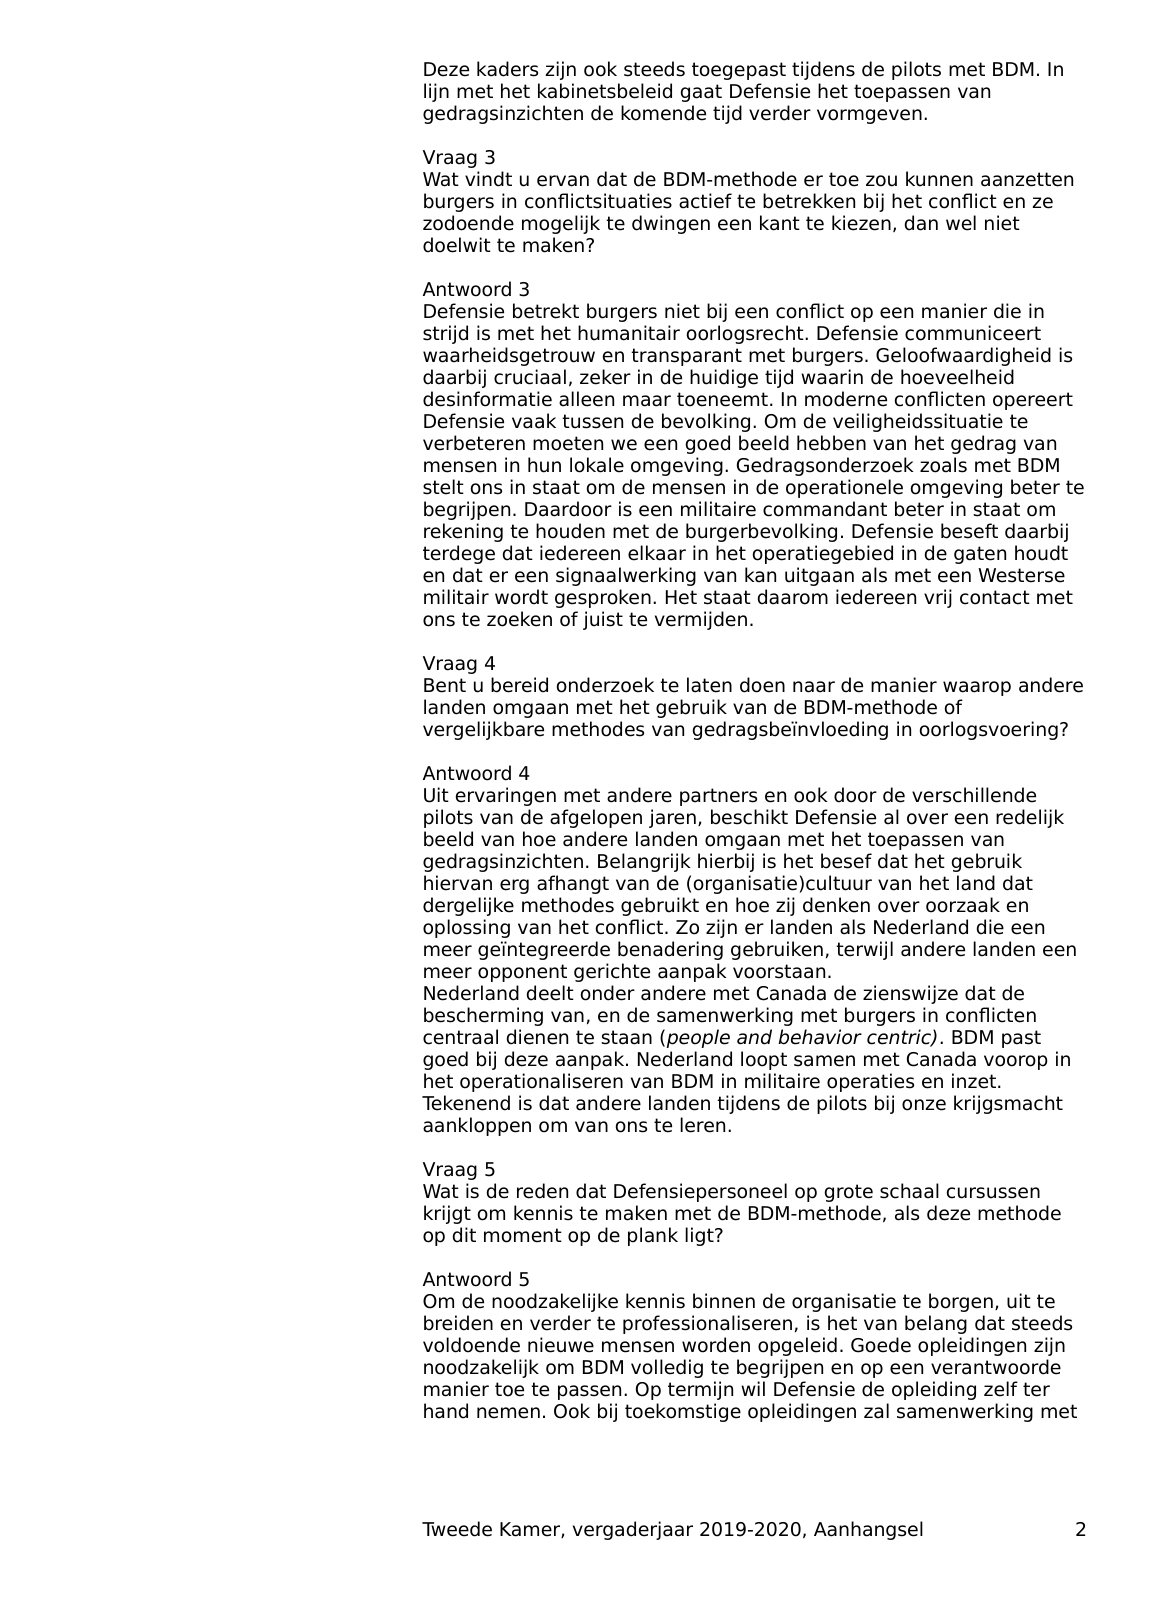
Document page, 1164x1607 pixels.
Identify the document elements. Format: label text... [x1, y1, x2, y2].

text Antwoord 3 [422, 279, 1087, 301]
text Uit ervaringen met andere partners en ook door de verschillende pilots van de afgelopen jaren, beschikt Defensie al over een redelijk beeld van hoe andere landen omgaan met het toepassen van gedragsinzichten. Belangrijk hierbij is het besef dat het gebruik hiervan erg afhangt van de (organisatie)cultuur van het land dat dergelijke methodes gebruikt en hoe zij denken over oorzaak en oplossing van het conflict. Zo zijn er landen als Nederland die een meer geïntegreerde benadering gebruiken, terwijl andere landen een meer opponent gerichte aanpak voorstaan. [422, 785, 1087, 983]
text Om de noodzakelijke kennis binnen de organisatie te borgen, uit te breiden en verder te professionaliseren, is het van belang dat steeds voldoende nieuwe mensen worden opgeleid. Goede opleidingen zijn noodzakelijk om BDM volledig te begrijpen en op een verantwoorde manier toe te passen. Op termijn wil Defensie de opleiding zelf ter hand nemen. Ook bij toekomstige opleidingen zal samenwerking met [422, 1291, 1087, 1423]
text Vraag 4 [422, 653, 1087, 675]
text Defensie betrekt burgers niet bij een conflict op een manier die in strijd is met het humanitair oorlogsrecht. Defensie communiceert waarheidsgetrouw en transparant met burgers. Geloofwaardigheid is daarbij cruciaal, zeker in de huidige tijd waarin de hoeveelheid desinformatie alleen maar toeneemt. In moderne conflicten opereert Defensie vaak tussen de bevolking. Om de veiligheidssituatie te verbeteren moeten we een goed beeld hebben van het gedrag van mensen in hun lokale omgeving. Gedragsonderzoek zoals met BDM stelt ons in staat om de mensen in de operationele omgeving beter te begrijpen. Daardoor is een militaire commandant beter in staat om rekening te houden met de burgerbevolking. Defensie beseft daarbij terdege dat iedereen elkaar in het operatiegebied in de gaten houdt en dat er een signaalwerking van kan uitgaan als met een Westerse militair wordt gesproken. Het staat daarom iedereen vrij contact met ons te zoeken of juist te vermijden. [422, 301, 1087, 631]
text Vraag 3 [422, 147, 1087, 169]
text Vraag 5 [422, 1159, 1087, 1181]
text Wat is de reden dat Defensiepersoneel op grote schaal cursussen krijgt om kennis te maken met de BDM-methode, als deze methode op dit moment op de plank ligt? [422, 1181, 1087, 1247]
text Antwoord 5 [422, 1269, 1087, 1291]
text Deze kaders zijn ook steeds toegepast tijdens de pilots met BDM. In lijn met het kabinetsbeleid gaat Defensie het toepassen van gedragsinzichten de komende tijd verder vormgeven. [422, 59, 1087, 125]
text Nederland deelt onder andere met Canada de zienswijze dat de bescherming van, en de samenwerking met burgers in conflicten centraal dienen te staan (people and behavior centric). BDM past goed bij deze aanpak. Nederland loopt samen met Canada voorop in het operationaliseren van BDM in militaire operaties en inzet. Tekenend is dat andere landen tijdens de pilots bij onze krijgsmacht aankloppen om van ons te leren. [422, 983, 1087, 1137]
text Antwoord 4 [422, 763, 1087, 785]
text Wat vindt u ervan dat de BDM-methode er toe zou kunnen aanzetten burgers in conflictsituaties actief te betrekken bij het conflict en ze zodoende mogelijk te dwingen een kant te kiezen, dan wel niet doelwit te maken? [422, 169, 1087, 257]
text Bent u bereid onderzoek te laten doen naar de manier waarop andere landen omgaan met het gebruik van de BDM-methode of vergelijkbare methodes van gedragsbeïnvloeding in oorlogsvoering? [422, 675, 1087, 741]
